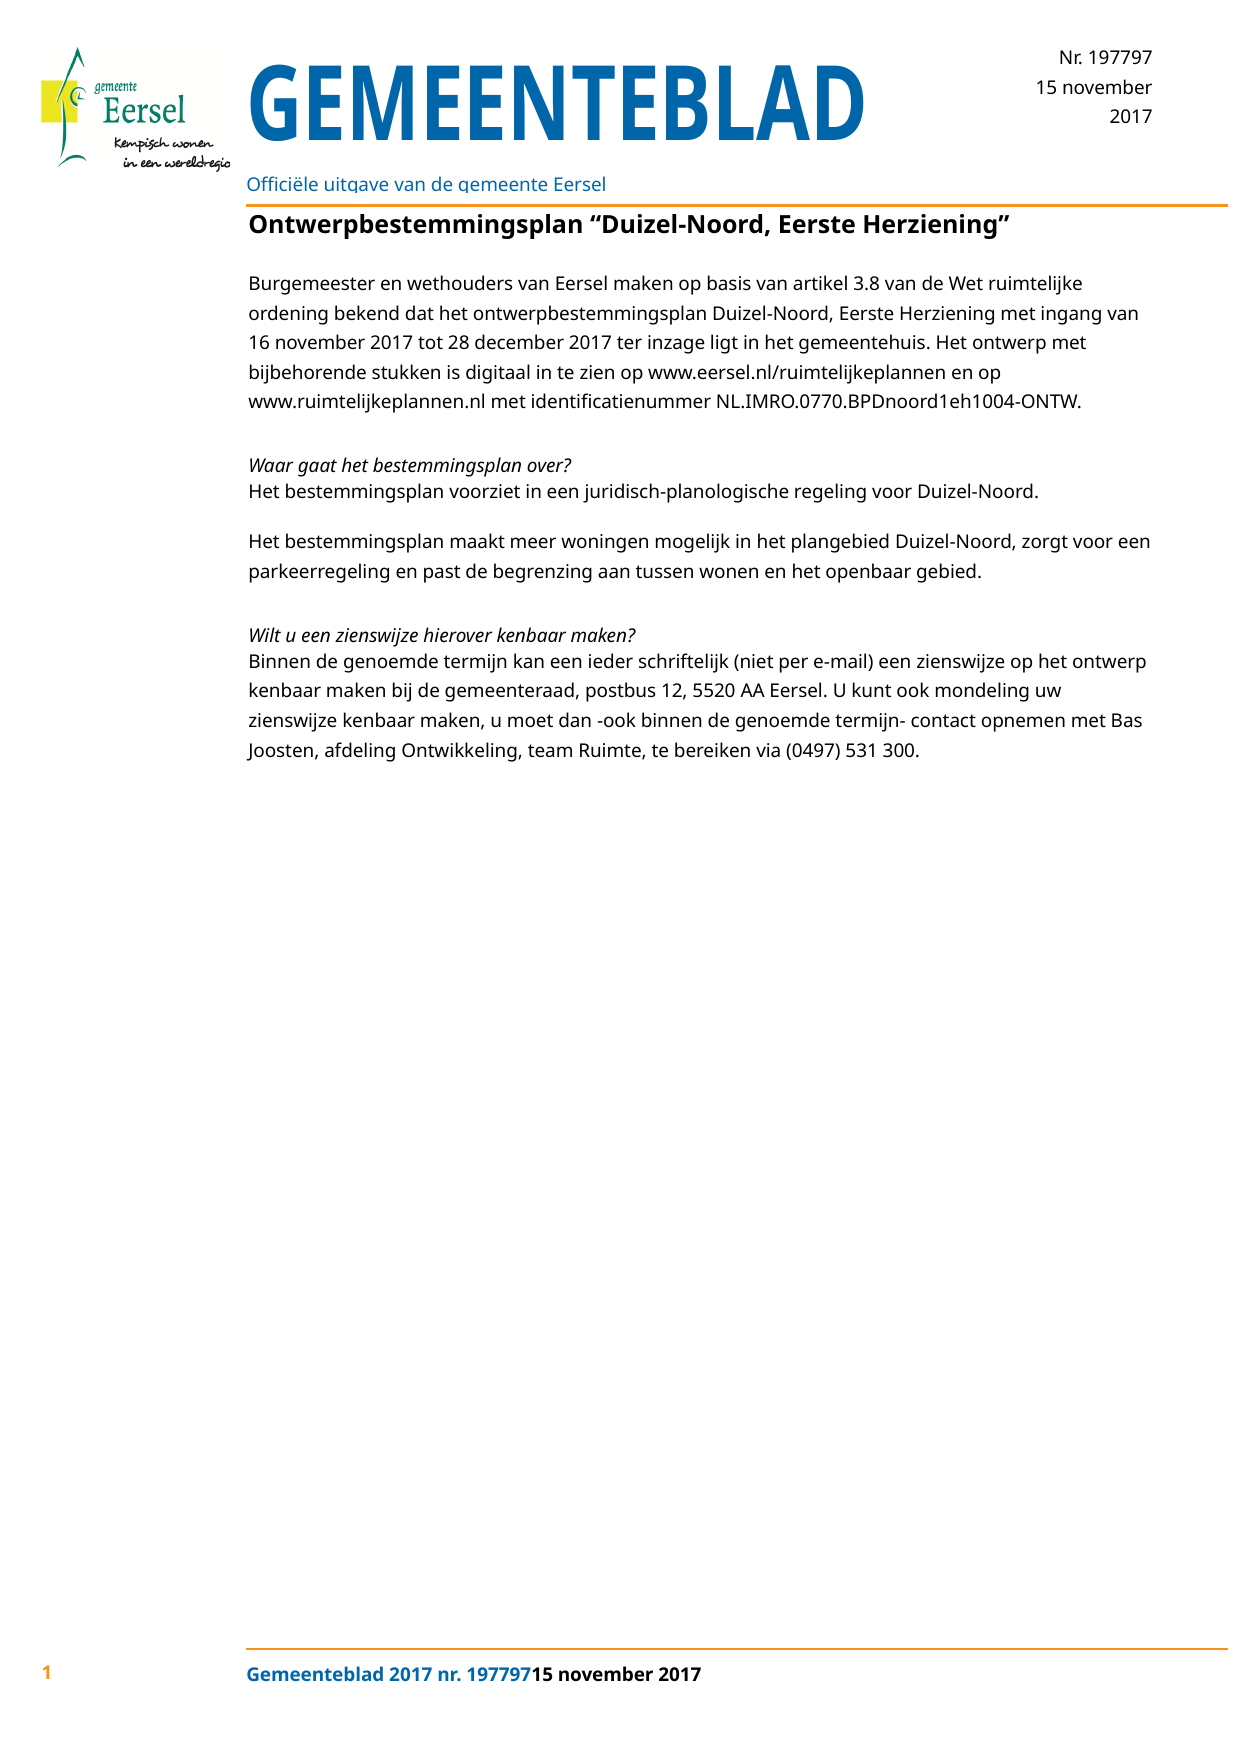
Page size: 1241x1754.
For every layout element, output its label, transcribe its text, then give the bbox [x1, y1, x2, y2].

text Waar gaat het bestemmingsplan over? [248, 453, 1152, 478]
text Burgemeester en wethouders van Eersel maken op basis van artikel 3.8 van de Wet ruimtelijke ordening bekend dat het ontwerpbestemmingsplan Duizel-Noord, Eerste Herziening met ingang van 16 november 2017 tot 28 december 2017 ter inzage ligt in het gemeentehuis. Het ontwerp met bijbehorende stukken is digitaal in te zien op www.eersel.nl/ruimtelijkeplannen en op www.ruimtelijkeplannen.nl met identificatienummer NL.IMRO.0770.BPDnoord1eh1004-ONTW. [248, 270, 1152, 414]
picture [41, 47, 231, 172]
text Wilt u een zienswijze hierover kenbaar maken? [248, 622, 1152, 648]
text Het bestemmingsplan voorziet in een juridisch-planologische regeling voor Duizel-Noord. [248, 478, 1152, 504]
text Binnen de genoemde termijn kan een ieder schriftelijk (niet per e-mail) een zienswijze op het ontwerp kenbaar maken bij de gemeenteraad, postbus 12, 5520 AA Eersel. U kunt ook mondeling uw zienswijze kenbaar maken, u moet dan -ook binnen de genoemde termijn- contact opnemen met Bas Joosten, afdeling Ontwikkeling, team Ruimte, te bereiken via (0497) 531 300. [248, 648, 1152, 762]
text Ontwerpbestemmingsplan “Duizel-Noord, Eerste Herziening” [248, 207, 1152, 241]
text Het bestemmingsplan maakt meer woningen mogelijk in het plangebied Duizel-Noord, zorgt voor een parkeerregeling en past de begrenzing aan tussen wonen en het openbaar gebied. [248, 529, 1152, 584]
